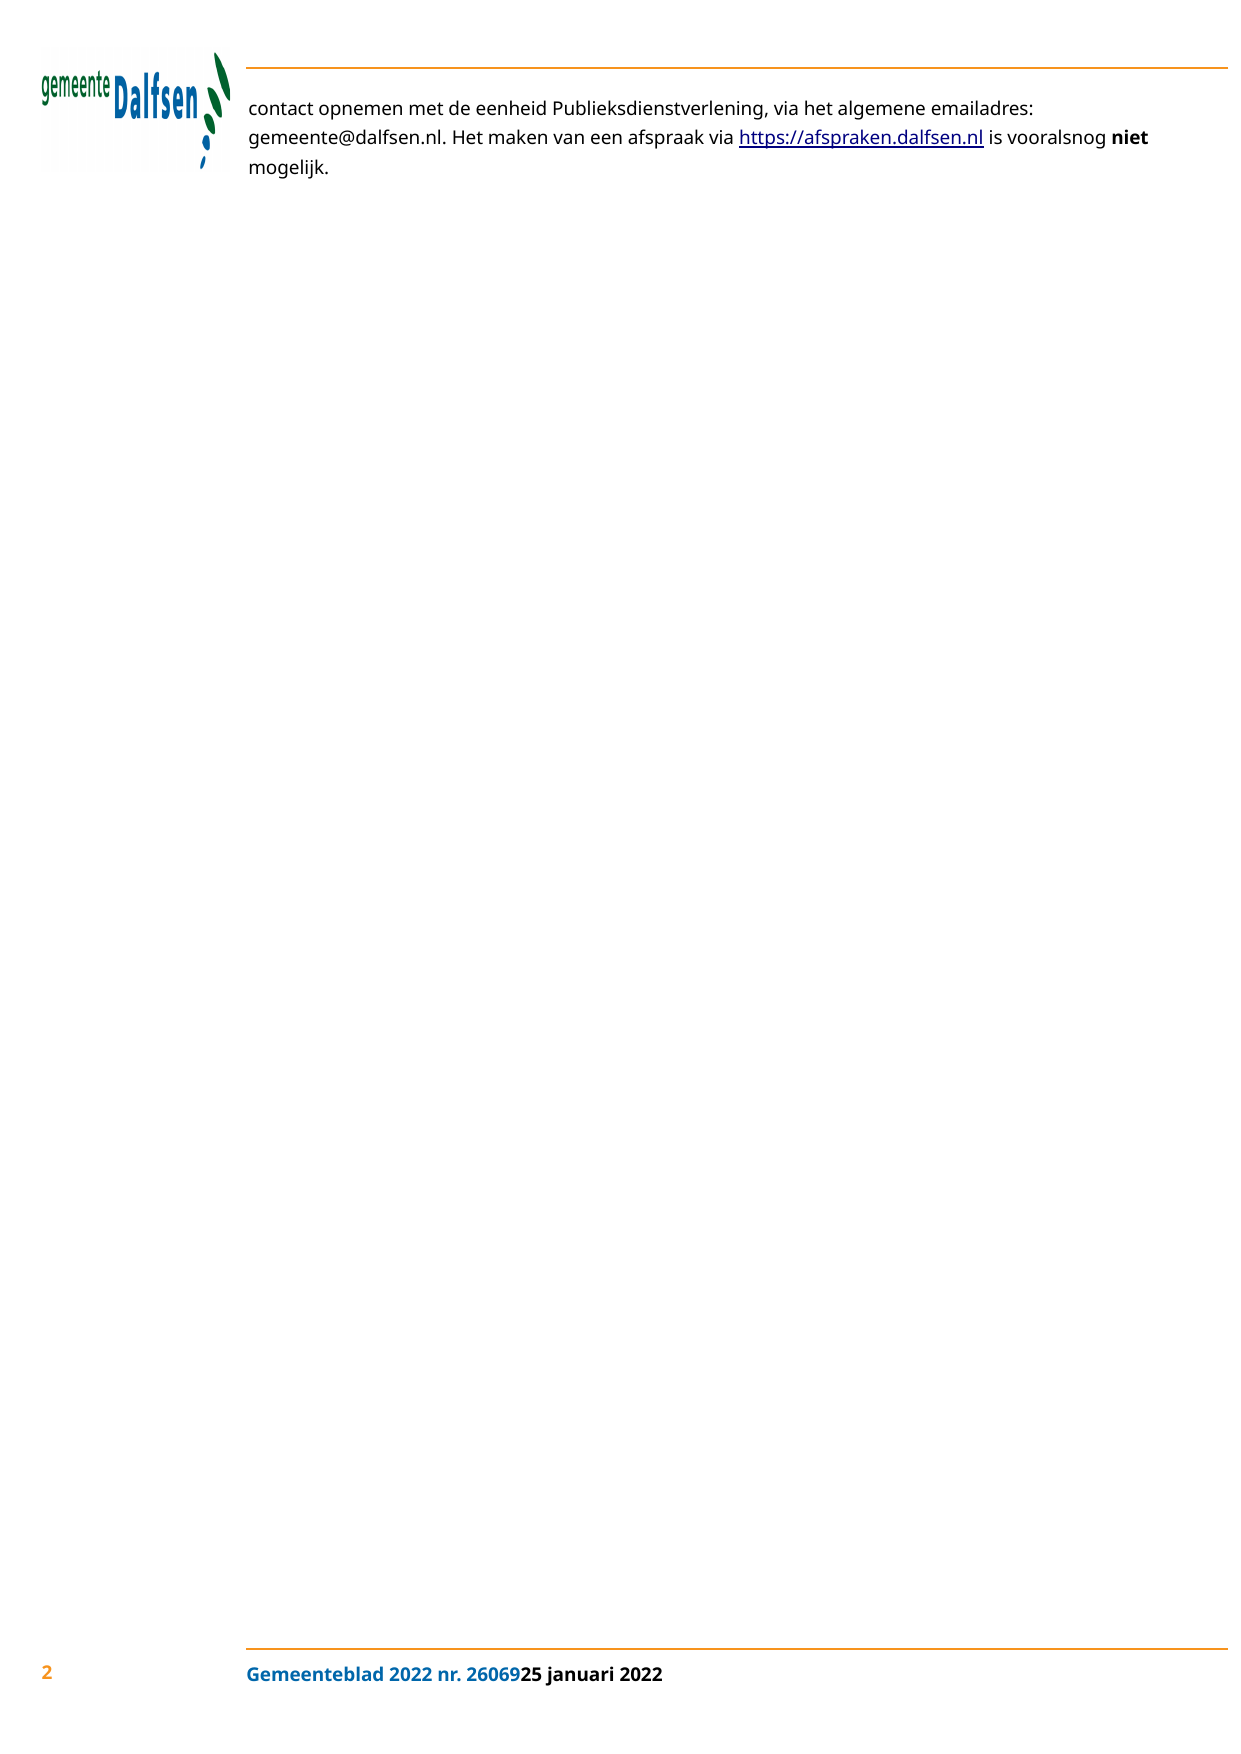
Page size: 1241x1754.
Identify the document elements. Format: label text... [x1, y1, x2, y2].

text contact opnemen met de eenheid Publieksdienstverlening, via het algemene emailadres: gemeente@dalfsen.nl. Het maken van een afspraak via https://afspraken.dalfsen.nl is vooralsnog niet mogelijk. [248, 95, 1152, 180]
picture [41, 47, 231, 172]
